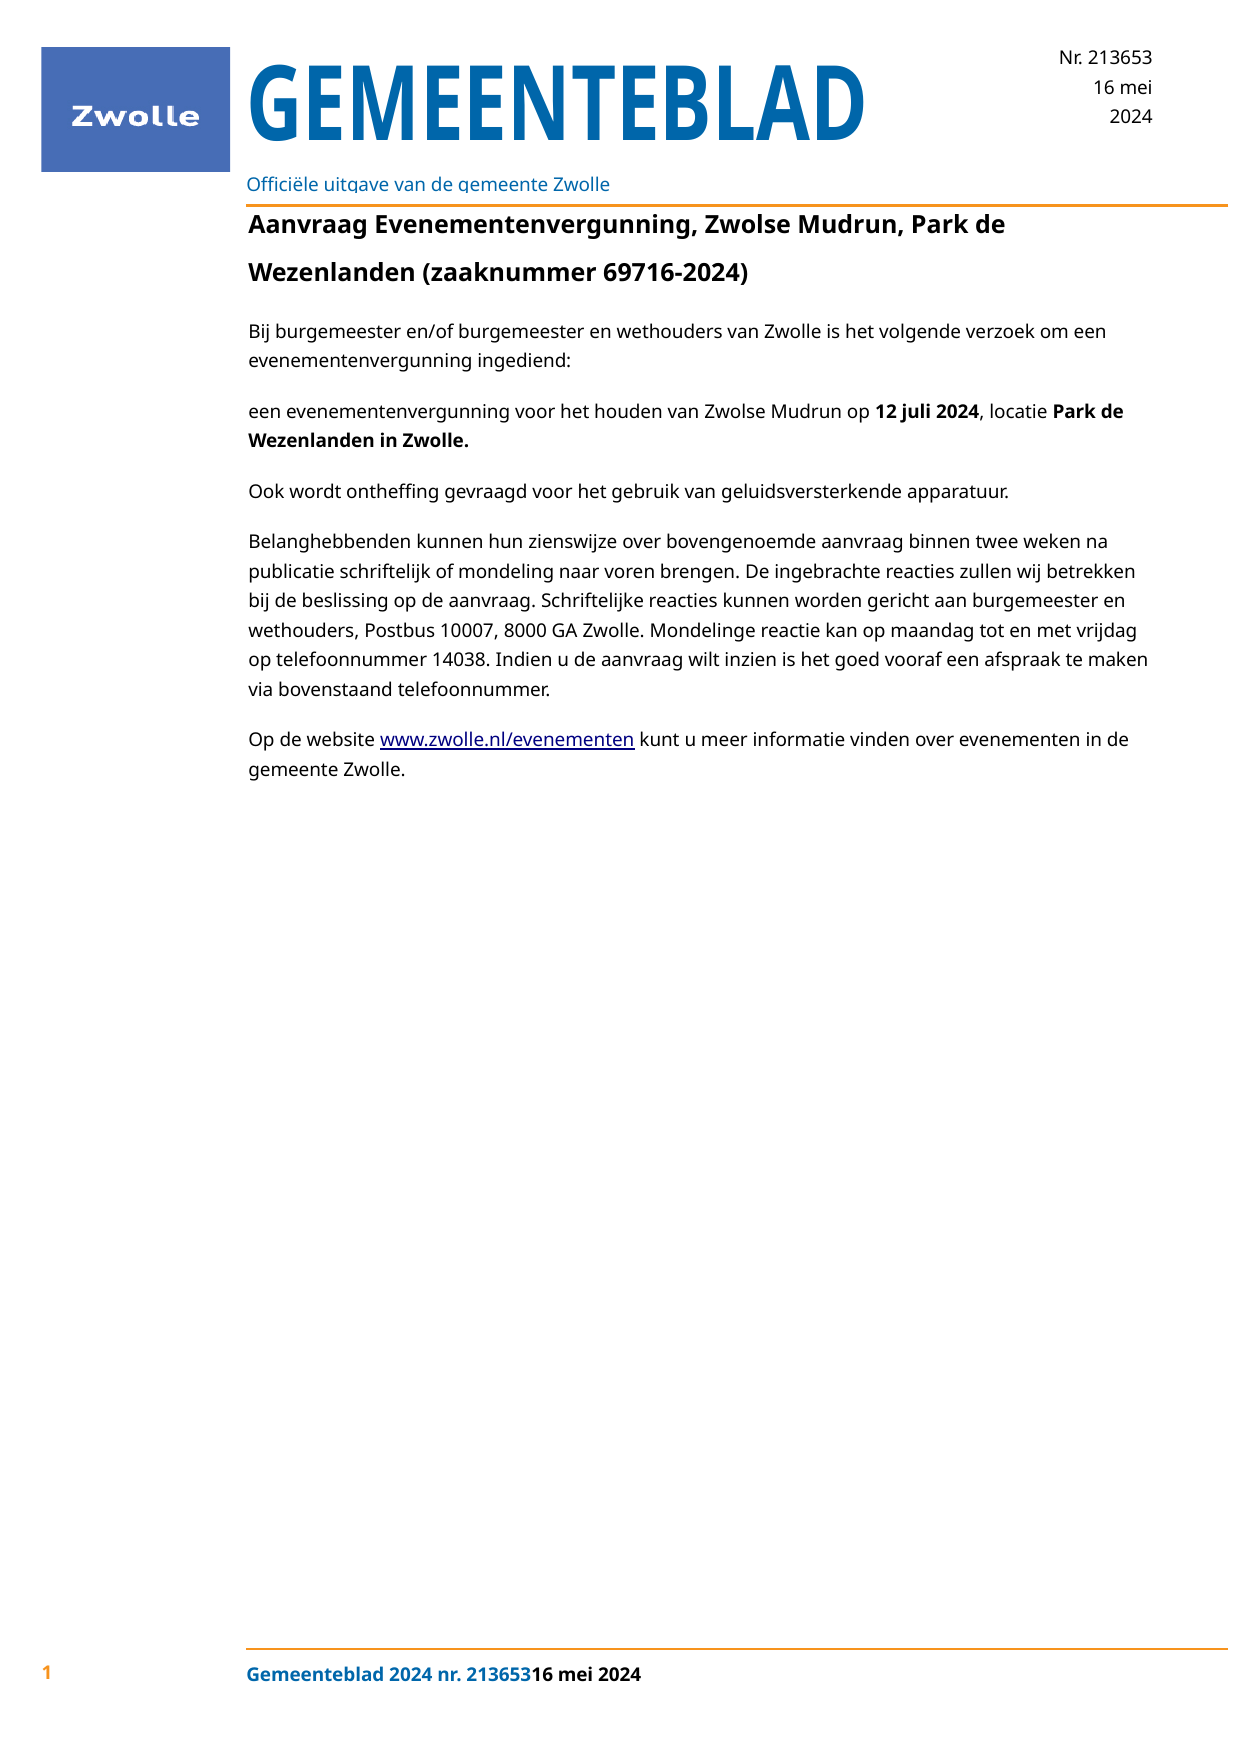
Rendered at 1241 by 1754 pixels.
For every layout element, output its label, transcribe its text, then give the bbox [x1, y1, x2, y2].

text Op de website www.zwolle.nl/evenementen kunt u meer informatie vinden over evenementen in de gemeente Zwolle. [248, 727, 1152, 782]
text Bij burgemeester en/of burgemeester en wethouders van Zwolle is het volgende verzoek om een evenementenvergunning ingediend: [248, 318, 1152, 373]
picture [41, 47, 231, 172]
text een evenementenvergunning voor het houden van Zwolse Mudrun op 12 juli 2024, locatie Park de Wezenlanden in Zwolle. [248, 398, 1152, 453]
text Ook wordt ontheffing gevraagd voor het gebruik van geluidsversterkende apparatuur. [248, 478, 1152, 504]
text Belanghebbenden kunnen hun zienswijze over bovengenoemde aanvraag binnen twee weken na publicatie schriftelijk of mondeling naar voren brengen. De ingebrachte reacties zullen wij betrekken bij de beslissing op de aanvraag. Schriftelijke reacties kunnen worden gericht aan burgemeester en wethouders, Postbus 10007, 8000 GA Zwolle. Mondelinge reactie kan op maandag tot en met vrijdag op telefoonnummer 14038. Indien u de aanvraag wilt inzien is het goed vooraf een afspraak te maken via bovenstaand telefoonnummer. [248, 528, 1152, 702]
text Aanvraag Evenementenvergunning, Zwolse Mudrun, Park de Wezenlanden (zaaknummer 69716-2024) [248, 207, 1152, 288]
